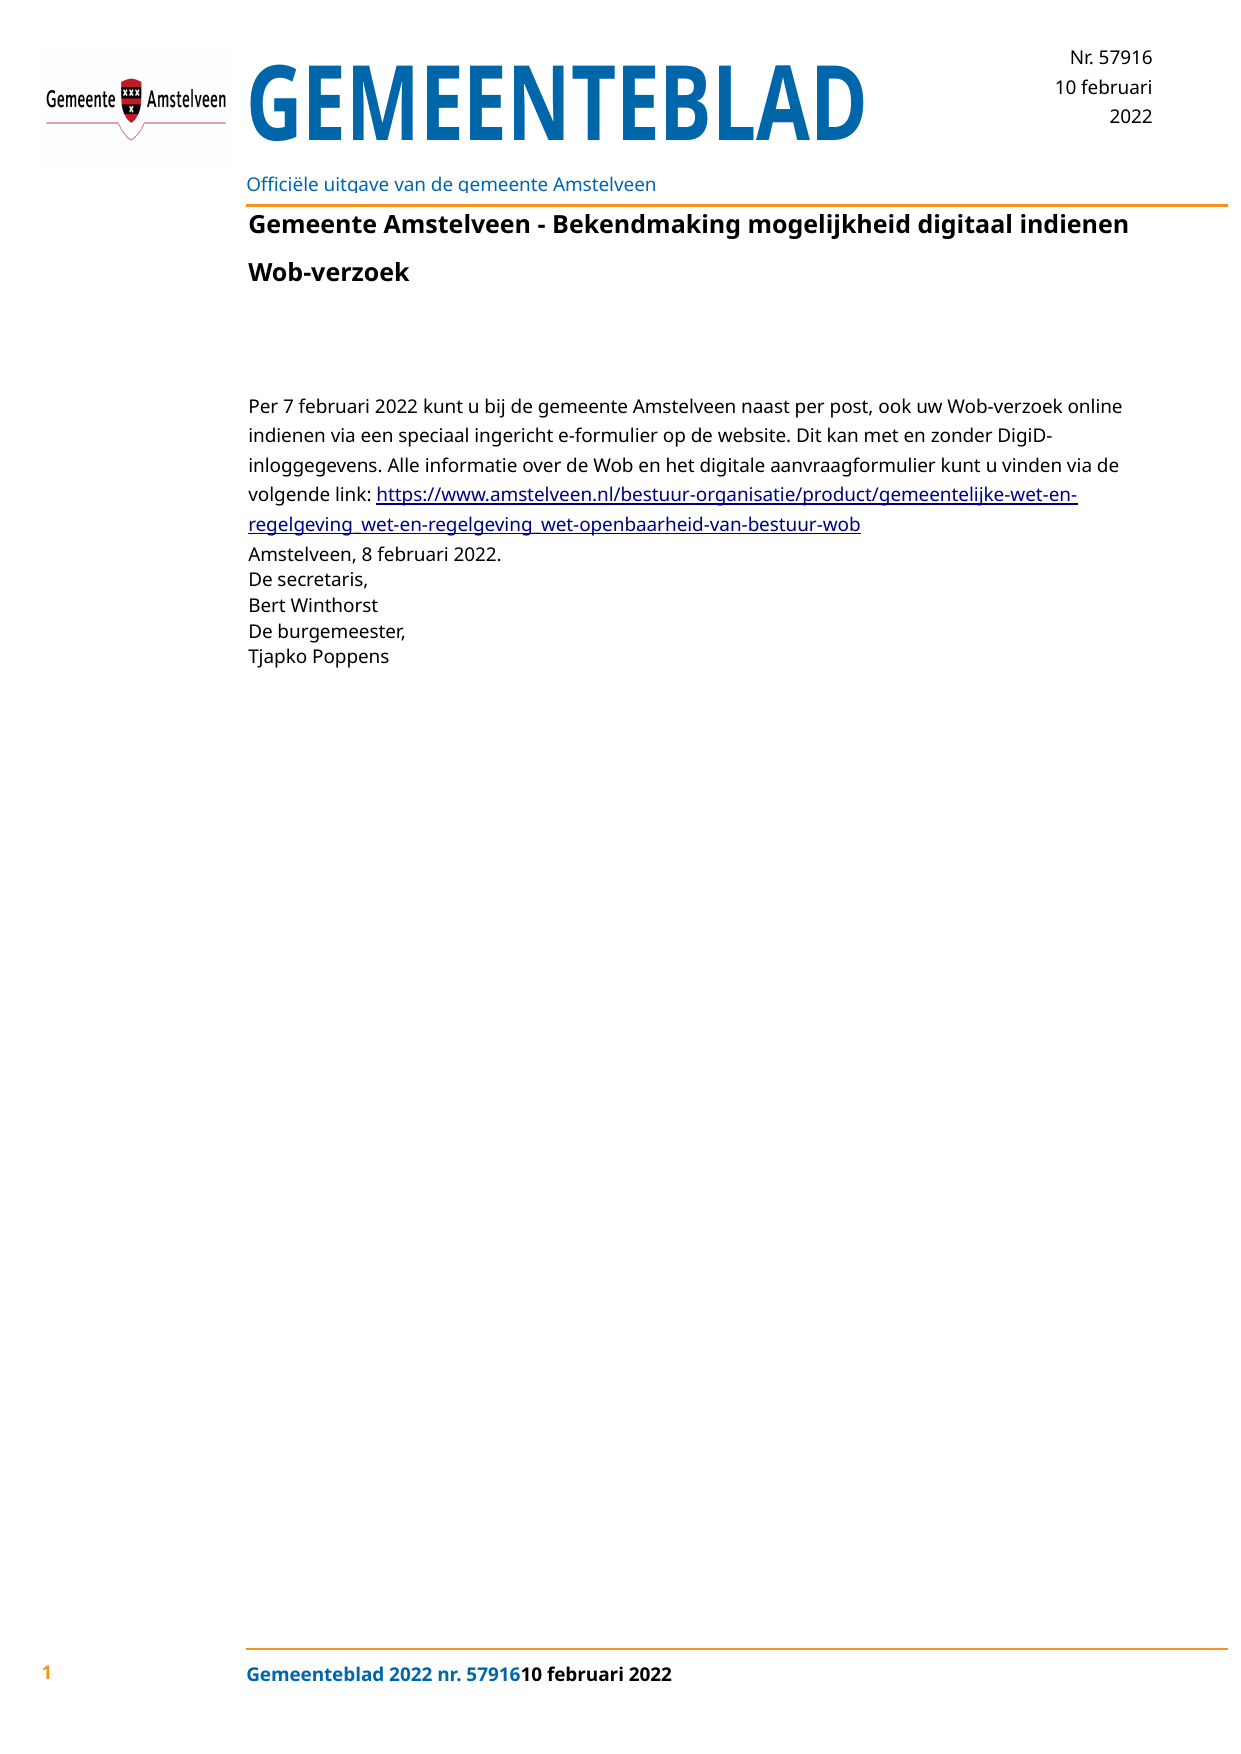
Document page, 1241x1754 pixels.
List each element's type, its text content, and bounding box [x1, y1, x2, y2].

picture [41, 47, 231, 172]
text Bert Winthorst [248, 592, 1152, 618]
text Tjapko Poppens [248, 644, 1152, 669]
text De secretaris, [248, 567, 1152, 592]
text Amstelveen, 8 februari 2022. [248, 541, 1152, 567]
text Gemeente Amstelveen - Bekendmaking mogelijkheid digitaal indienen Wob-verzoek [248, 207, 1152, 288]
text Per 7 februari 2022 kunt u bij de gemeente Amstelveen naast per post, ook uw Wob-verzoek online indienen via een speciaal ingericht e-formulier op de website. Dit kan met en zonder DigiD-inloggegevens. Alle informatie over de Wob en het digitale aanvraagformulier kunt u vinden via de volgende link: https://www.amstelveen.nl/bestuur-organisatie/product/gemeentelijke-wet-en-regelgeving_wet-en-regelgeving_wet-openbaarheid-van-bestuur-wob [248, 393, 1152, 537]
text De burgemeester, [248, 618, 1152, 644]
